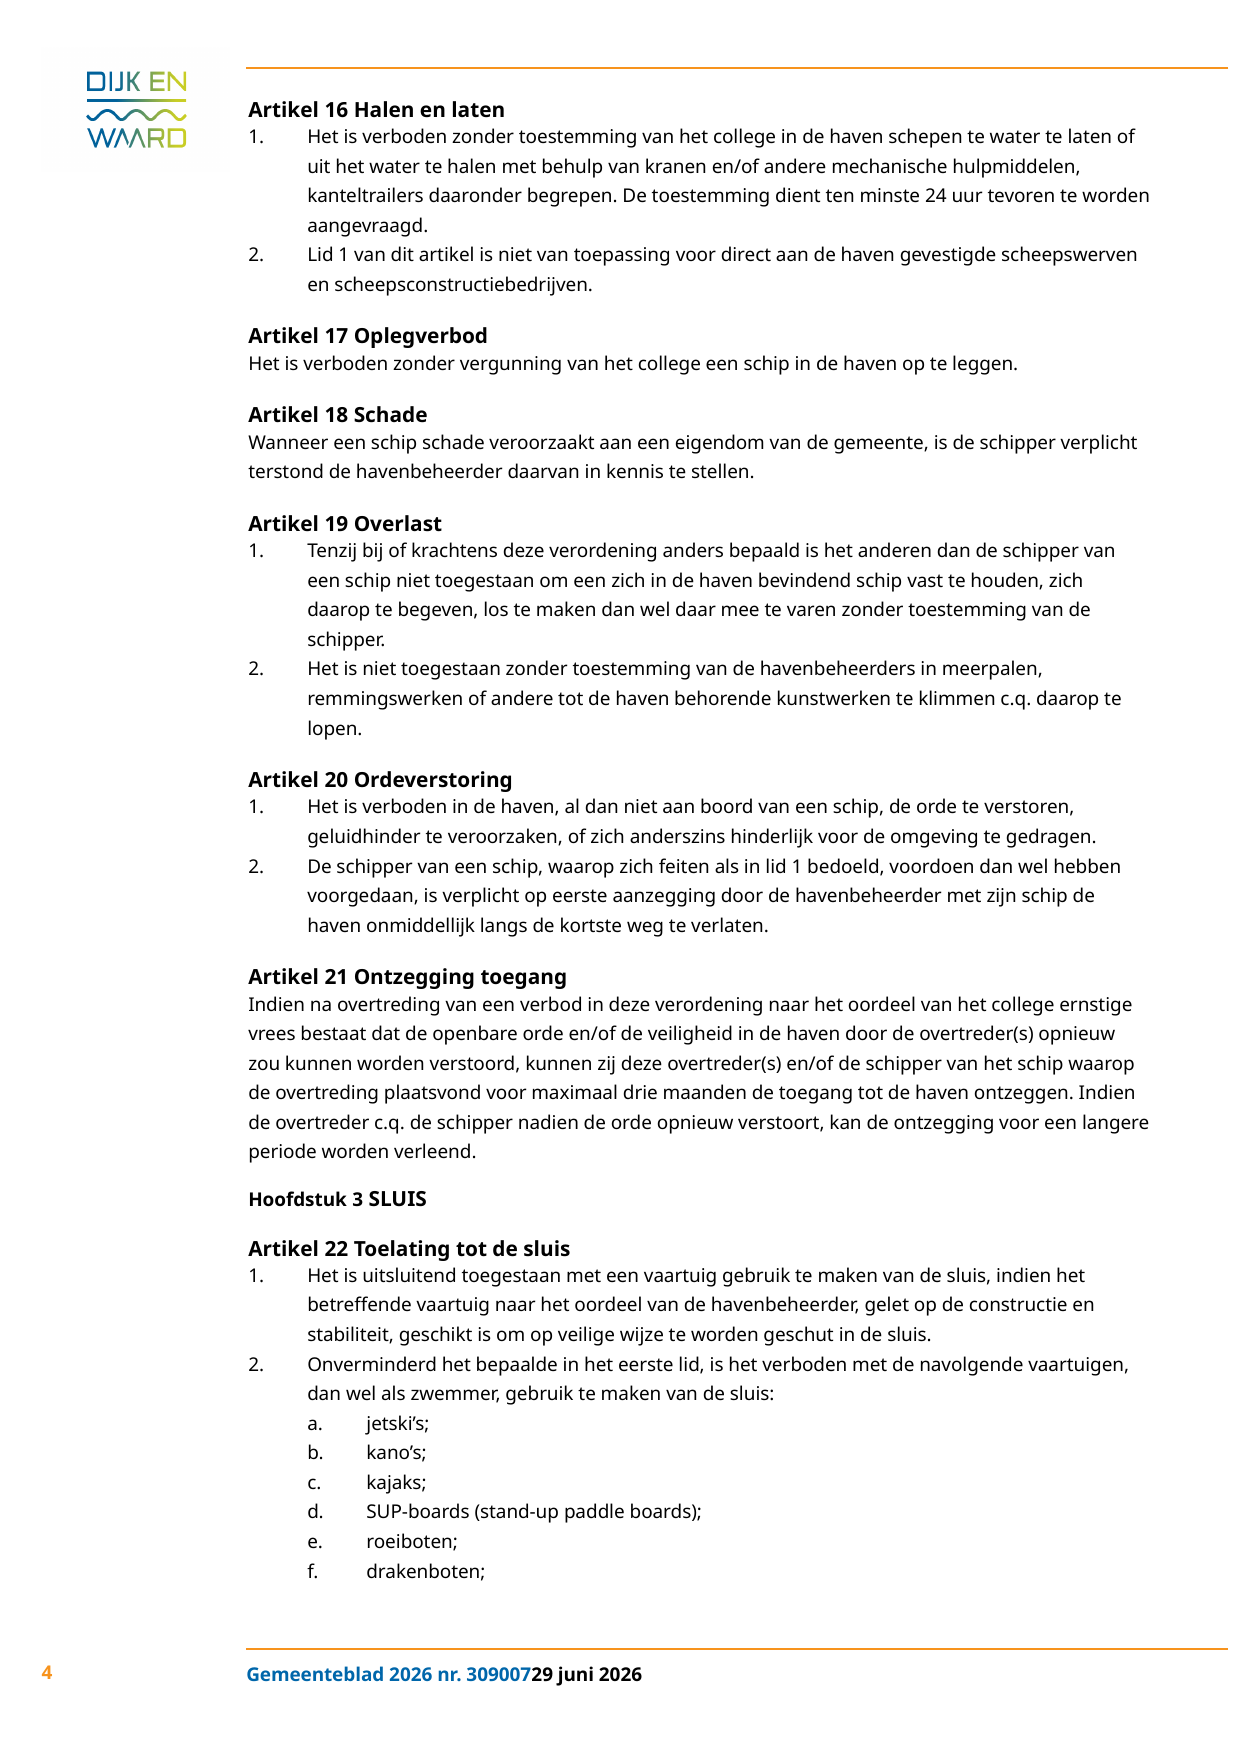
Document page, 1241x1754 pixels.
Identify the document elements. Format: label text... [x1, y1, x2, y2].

list Onverminderd het bepaalde in het eerste lid, is het verboden met de navolgende vaartuigen, dan wel als zwemmer, gebruik te maken van de sluis: [248, 1351, 1152, 1406]
text Artikel 20 Ordeverstoring [248, 765, 1152, 794]
list Lid 1 van dit artikel is niet van toepassing voor direct aan de haven gevestigde scheepswerven en scheepsconstructiebedrijven. [248, 242, 1152, 297]
list Het is niet toegestaan zonder toestemming van de havenbeheerders in meerpalen, remmingswerken of andere tot de haven behorende kunstwerken te klimmen c.q. daarop te lopen. [248, 656, 1152, 741]
picture [41, 47, 231, 172]
text Artikel 19 Overlast [248, 509, 1152, 537]
list Het is verboden zonder toestemming van het college in de haven schepen te water te laten of uit het water te halen met behulp van kranen en/of andere mechanische hulpmiddelen, kanteltrailers daaronder begrepen. De toestemming dient ten minste 24 uur tevoren te worden aangevraagd. [248, 123, 1152, 238]
text Hoofdstuk 3 SLUIS [248, 1184, 1152, 1213]
text Artikel 17 Oplegverbod [248, 322, 1152, 350]
text Indien na overtreding van een verbod in deze verordening naar het oordeel van het college ernstige vrees bestaat dat de openbare orde en/of de veiligheid in de haven door de overtreder(s) opnieuw zou kunnen worden verstoord, kunnen zij deze overtreder(s) en/of de schipper van het schip waarop de overtreding plaatsvond voor maximaal drie maanden de toegang tot de haven ontzeggen. Indien de overtreder c.q. de schipper nadien de orde opnieuw verstoort, kan de ontzegging voor een langere periode worden verleend. [248, 991, 1152, 1164]
list Tenzij bij of krachtens deze verordening anders bepaald is het anderen dan de schipper van een schip niet toegestaan om een zich in de haven bevindend schip vast te houden, zich daarop te begeven, los te maken dan wel daar mee te varen zonder toestemming van de schipper. [248, 537, 1152, 652]
text Wanneer een schip schade veroorzaakt aan een eigendom van de gemeente, is de schipper verplicht terstond de havenbeheerder daarvan in kennis te stellen. [248, 429, 1152, 484]
list Het is uitsluitend toegestaan met een vaartuig gebruik te maken van de sluis, indien het betreffende vaartuig naar het oordeel van de havenbeheerder, gelet op de constructie en stabiliteit, geschikt is om op veilige wijze te worden geschut in de sluis. [248, 1262, 1152, 1347]
list SUP-boards (stand-up paddle boards); [307, 1499, 1152, 1524]
text Artikel 18 Schade [248, 400, 1152, 429]
list Het is verboden in de haven, al dan niet aan boord van een schip, de orde te verstoren, geluidhinder te veroorzaken, of zich anderszins hinderlijk voor de omgeving te gedragen. [248, 794, 1152, 849]
text Artikel 21 Ontzegging toegang [248, 962, 1152, 991]
text Artikel 16 Halen en laten [248, 95, 1152, 123]
list kano’s; [307, 1439, 1152, 1465]
list roeiboten; [307, 1528, 1152, 1554]
text Het is verboden zonder vergunning van het college een schip in de haven op te leggen. [248, 350, 1152, 376]
text Artikel 22 Toelating tot de sluis [248, 1234, 1152, 1262]
list De schipper van een schip, waarop zich feiten als in lid 1 bedoeld, voordoen dan wel hebben voorgedaan, is verplicht op eerste aanzegging door de havenbeheerder met zijn schip de haven onmiddellijk langs de kortste weg te verlaten. [248, 853, 1152, 938]
list jetski’s; [307, 1410, 1152, 1436]
list kajaks; [307, 1469, 1152, 1495]
list drakenboten; [307, 1558, 1152, 1584]
